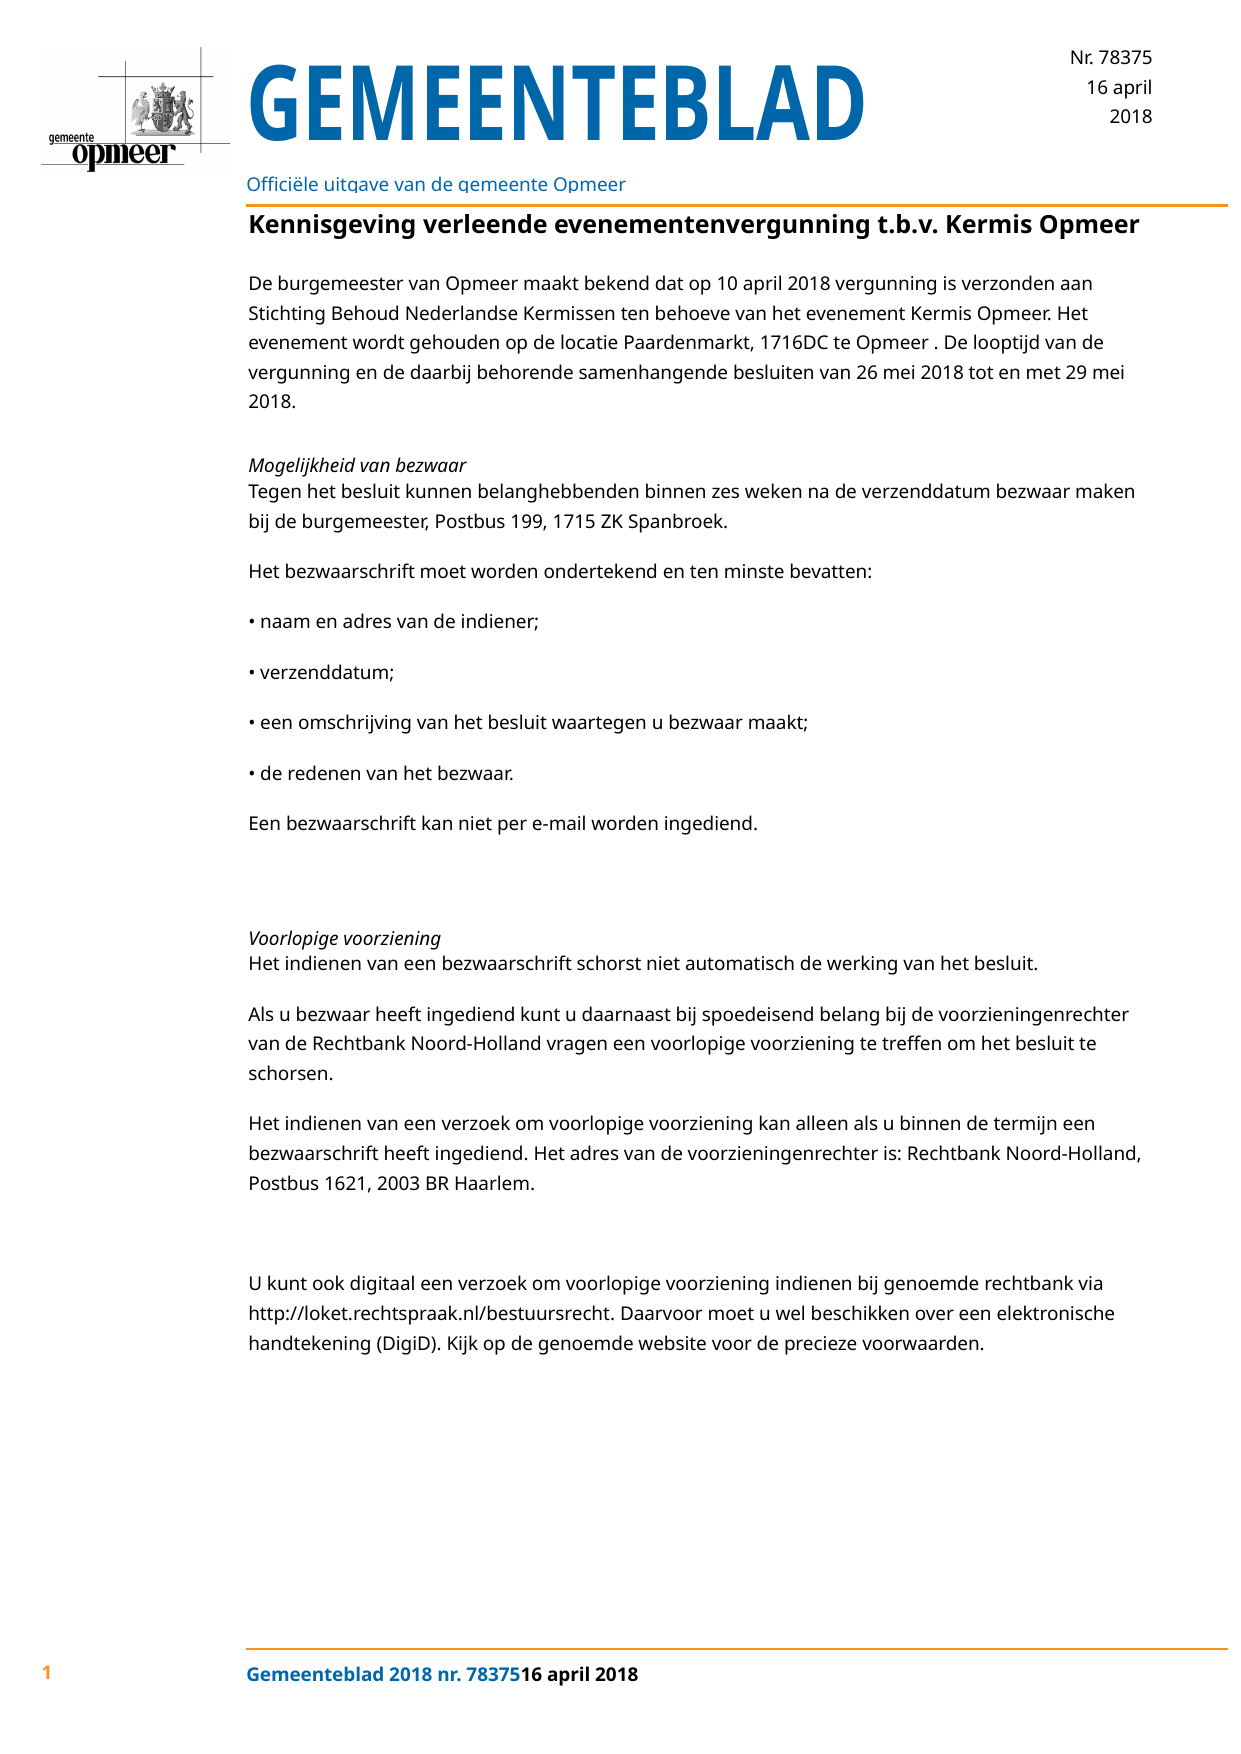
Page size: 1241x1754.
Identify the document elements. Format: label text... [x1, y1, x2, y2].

text • naam en adres van de indiener; [248, 609, 1152, 634]
text • een omschrijving van het besluit waartegen u bezwaar maakt; [248, 709, 1152, 735]
text Kennisgeving verleende evenementenvergunning t.b.v. Kermis Opmeer [248, 207, 1152, 241]
text Een bezwaarschrift kan niet per e-mail worden ingediend. [248, 810, 1152, 836]
text Het indienen van een verzoek om voorlopige voorziening kan alleen als u binnen de termijn een bezwaarschrift heeft ingediend. Het adres van de voorzieningenrechter is: Rechtbank Noord-Holland, Postbus 1621, 2003 BR Haarlem. [248, 1111, 1152, 1195]
text U kunt ook digitaal een verzoek om voorlopige voorziening indienen bij genoemde rechtbank via http://loket.rechtspraak.nl/bestuursrecht. Daarvoor moet u wel beschikken over een elektronische handtekening (DigiD). Kijk op de genoemde website voor de precieze voorwaarden. [248, 1271, 1152, 1355]
text • de redenen van het bezwaar. [248, 760, 1152, 786]
text Mogelijkheid van bezwaar [248, 453, 1152, 478]
text De burgemeester van Opmeer maakt bekend dat op 10 april 2018 vergunning is verzonden aan Stichting Behoud Nederlandse Kermissen ten behoeve van het evenement Kermis Opmeer. Het evenement wordt gehouden op de locatie Paardenmarkt, 1716DC te Opmeer . De looptijd van de vergunning en de daarbij behorende samenhangende besluiten van 26 mei 2018 tot en met 29 mei 2018. [248, 270, 1152, 414]
text Tegen het besluit kunnen belanghebbenden binnen zes weken na de verzenddatum bezwaar maken bij de burgemeester, Postbus 199, 1715 ZK Spanbroek. [248, 478, 1152, 534]
text Als u bezwaar heeft ingediend kunt u daarnaast bij spoedeisend belang bij de voorzieningenrechter van de Rechtbank Noord-Holland vragen een voorlopige voorziening te treffen om het besluit te schorsen. [248, 1001, 1152, 1086]
text Voorlopige voorziening [248, 925, 1152, 951]
picture [41, 47, 231, 172]
text • verzenddatum; [248, 659, 1152, 685]
text Het indienen van een bezwaarschrift schorst niet automatisch de werking van het besluit. [248, 951, 1152, 976]
text Het bezwaarschrift moet worden ondertekend en ten minste bevatten: [248, 558, 1152, 584]
